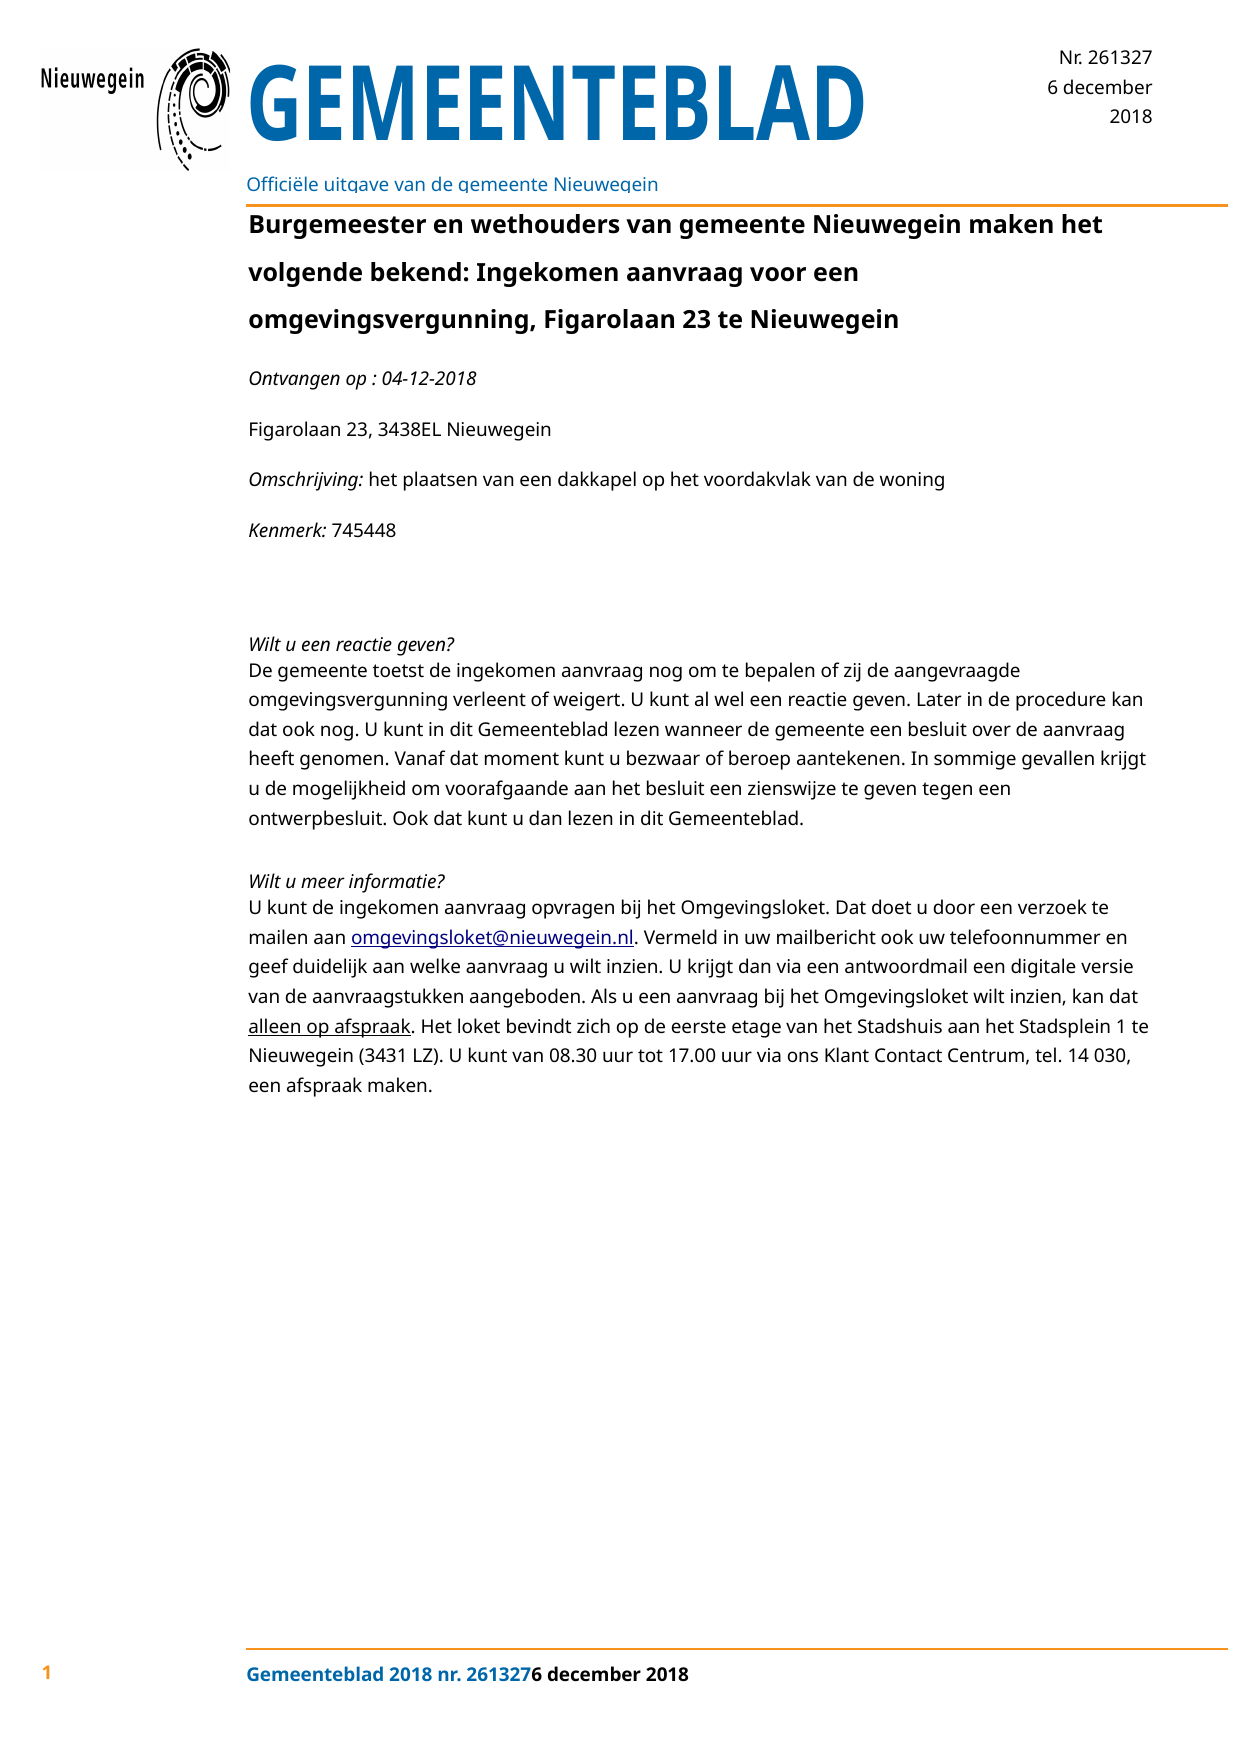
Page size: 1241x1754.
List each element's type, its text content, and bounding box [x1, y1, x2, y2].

text Omschrijving: het plaatsen van een dakkapel op het voordakvlak van de woning [248, 466, 1152, 492]
text Ontvangen op : 04-12-2018 [248, 366, 1152, 391]
text U kunt de ingekomen aanvraag opvragen bij het Omgevingsloket. Dat doet u door een verzoek te mailen aan omgevingsloket@nieuwegein.nl. Vermeld in uw mailbericht ook uw telefoonnummer en geef duidelijk aan welke aanvraag u wilt inzien. U krijgt dan via een antwoordmail een digitale versie van de aanvraagstukken aangeboden. Als u een aanvraag bij het Omgevingsloket wilt inzien, kan dat alleen op afspraak. Het loket bevindt zich op de eerste etage van het Stadshuis aan het Stadsplein 1 te Nieuwegein (3431 LZ). U kunt van 08.30 uur tot 17.00 uur via ons Klant Contact Centrum, tel. 14 030, een afspraak maken. [248, 894, 1152, 1098]
text De gemeente toetst de ingekomen aanvraag nog om te bepalen of zij de aangevraagde omgevingsvergunning verleent of weigert. U kunt al wel een reactie geven. Later in de procedure kan dat ook nog. U kunt in dit Gemeenteblad lezen wanneer de gemeente een besluit over de aanvraag heeft genomen. Vanaf dat moment kunt u bezwaar of beroep aantekenen. In sommige gevallen krijgt u de mogelijkheid om voorafgaande aan het besluit een zienswijze te geven tegen een ontwerpbesluit. Ook dat kunt u dan lezen in dit Gemeenteblad. [248, 657, 1152, 831]
text Burgemeester en wethouders van gemeente Nieuwegein maken het volgende bekend: Ingekomen aanvraag voor een omgevingsvergunning, Figarolaan 23 te Nieuwegein [248, 207, 1152, 336]
text Figarolaan 23, 3438EL Nieuwegein [248, 416, 1152, 442]
text Wilt u een reactie geven? [248, 631, 1152, 657]
picture [41, 47, 231, 172]
text Kenmerk: 745448 [248, 517, 1152, 542]
text Wilt u meer informatie? [248, 869, 1152, 894]
